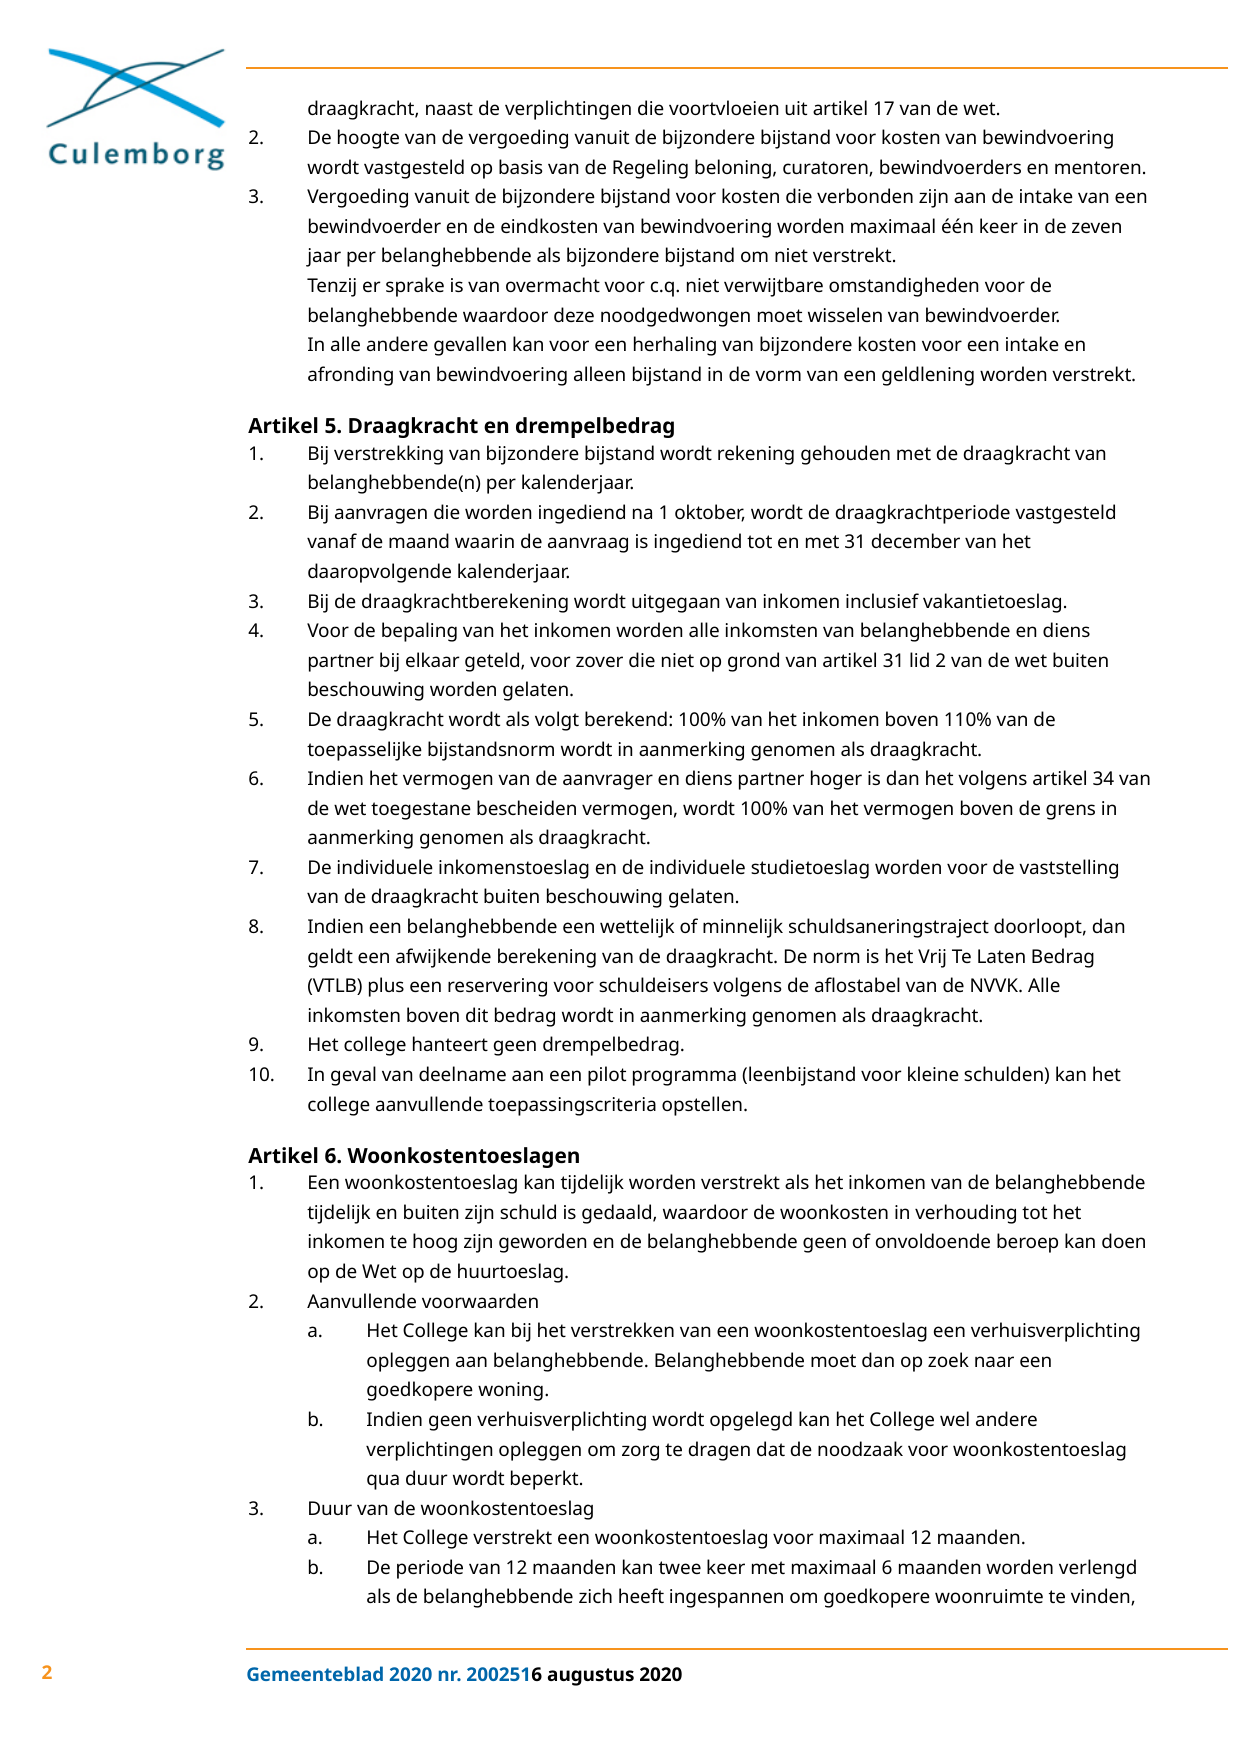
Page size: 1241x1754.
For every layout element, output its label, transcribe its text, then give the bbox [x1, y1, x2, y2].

list Bij aanvragen die worden ingediend na 1 oktober, wordt de draagkrachtperiode vastgesteld vanaf de maand waarin de aanvraag is ingediend tot en met 31 december van het daaropvolgende kalenderjaar. [248, 499, 1152, 584]
list draagkracht, naast de verplichtingen die voortvloeien uit artikel 17 van de wet. [248, 95, 1152, 121]
list Bij de draagkrachtberekening wordt uitgegaan van inkomen inclusief vakantietoeslag. [248, 588, 1152, 613]
list Aanvullende voorwaarden [248, 1288, 1152, 1314]
list Duur van de woonkostentoeslag [248, 1495, 1152, 1521]
list Bij verstrekking van bijzondere bijstand wordt rekening gehouden met de draagkracht van belanghebbende(n) per kalenderjaar. [248, 440, 1152, 495]
list Voor de bepaling van het inkomen worden alle inkomsten van belanghebbende en diens partner bij elkaar geteld, voor zover die niet op grond van artikel 31 lid 2 van de wet buiten beschouwing worden gelaten. [248, 617, 1152, 702]
list De periode van 12 maanden kan twee keer met maximaal 6 maanden worden verlengd als de belanghebbende zich heeft ingespannen om goedkopere woonruimte te vinden, [307, 1554, 1152, 1609]
list De draagkracht wordt als volgt berekend: 100% van het inkomen boven 110% van de toepasselijke bijstandsnorm wordt in aanmerking genomen als draagkracht. [248, 706, 1152, 761]
text Artikel 5. Draagkracht en drempelbedrag [248, 411, 1152, 440]
list Tenzij er sprake is van overmacht voor c.q. niet verwijtbare omstandigheden voor de belanghebbende waardoor deze noodgedwongen moet wisselen van bewindvoerder. [248, 272, 1152, 328]
list In geval van deelname aan een pilot programma (leenbijstand voor kleine schulden) kan het college aanvullende toepassingscriteria opstellen. [248, 1061, 1152, 1116]
list Het college hanteert geen drempelbedrag. [248, 1032, 1152, 1057]
list In alle andere gevallen kan voor een herhaling van bijzondere kosten voor een intake en afronding van bewindvoering alleen bijstand in de vorm van een geldlening worden verstrekt. [248, 331, 1152, 387]
list Indien geen verhuisverplichting wordt opgelegd kan het College wel andere verplichtingen opleggen om zorg te dragen dat de noodzaak voor woonkostentoeslag qua duur wordt beperkt. [307, 1406, 1152, 1491]
list De hoogte van de vergoeding vanuit de bijzondere bijstand voor kosten van bewindvoering wordt vastgesteld op basis van de Regeling beloning, curatoren, bewindvoerders en mentoren. [248, 124, 1152, 180]
picture [41, 47, 231, 172]
list Vergoeding vanuit de bijzondere bijstand voor kosten die verbonden zijn aan de intake van een bewindvoerder en de eindkosten van bewindvoering worden maximaal één keer in de zeven jaar per belanghebbende als bijzondere bijstand om niet verstrekt. [248, 183, 1152, 268]
list Een woonkostentoeslag kan tijdelijk worden verstrekt als het inkomen van de belanghebbende tijdelijk en buiten zijn schuld is gedaald, waardoor de woonkosten in verhouding tot het inkomen te hoog zijn geworden en de belanghebbende geen of onvoldoende beroep kan doen op de Wet op de huurtoeslag. [248, 1169, 1152, 1284]
list Het College verstrekt een woonkostentoeslag voor maximaal 12 maanden. [307, 1524, 1152, 1550]
list Indien een belanghebbende een wettelijk of minnelijk schuldsaneringstraject doorloopt, dan geldt een afwijkende berekening van de draagkracht. De norm is het Vrij Te Laten Bedrag (VTLB) plus een reservering voor schuldeisers volgens de aflostabel van de NVVK. Alle inkomsten boven dit bedrag wordt in aanmerking genomen als draagkracht. [248, 913, 1152, 1028]
list De individuele inkomenstoeslag en de individuele studietoeslag worden voor de vaststelling van de draagkracht buiten beschouwing gelaten. [248, 854, 1152, 909]
text Artikel 6. Woonkostentoeslagen [248, 1141, 1152, 1169]
list Indien het vermogen van de aanvrager en diens partner hoger is dan het volgens artikel 34 van de wet toegestane bescheiden vermogen, wordt 100% van het vermogen boven de grens in aanmerking genomen als draagkracht. [248, 765, 1152, 850]
list Het College kan bij het verstrekken van een woonkostentoeslag een verhuisverplichting opleggen aan belanghebbende. Belanghebbende moet dan op zoek naar een goedkopere woning. [307, 1317, 1152, 1402]
